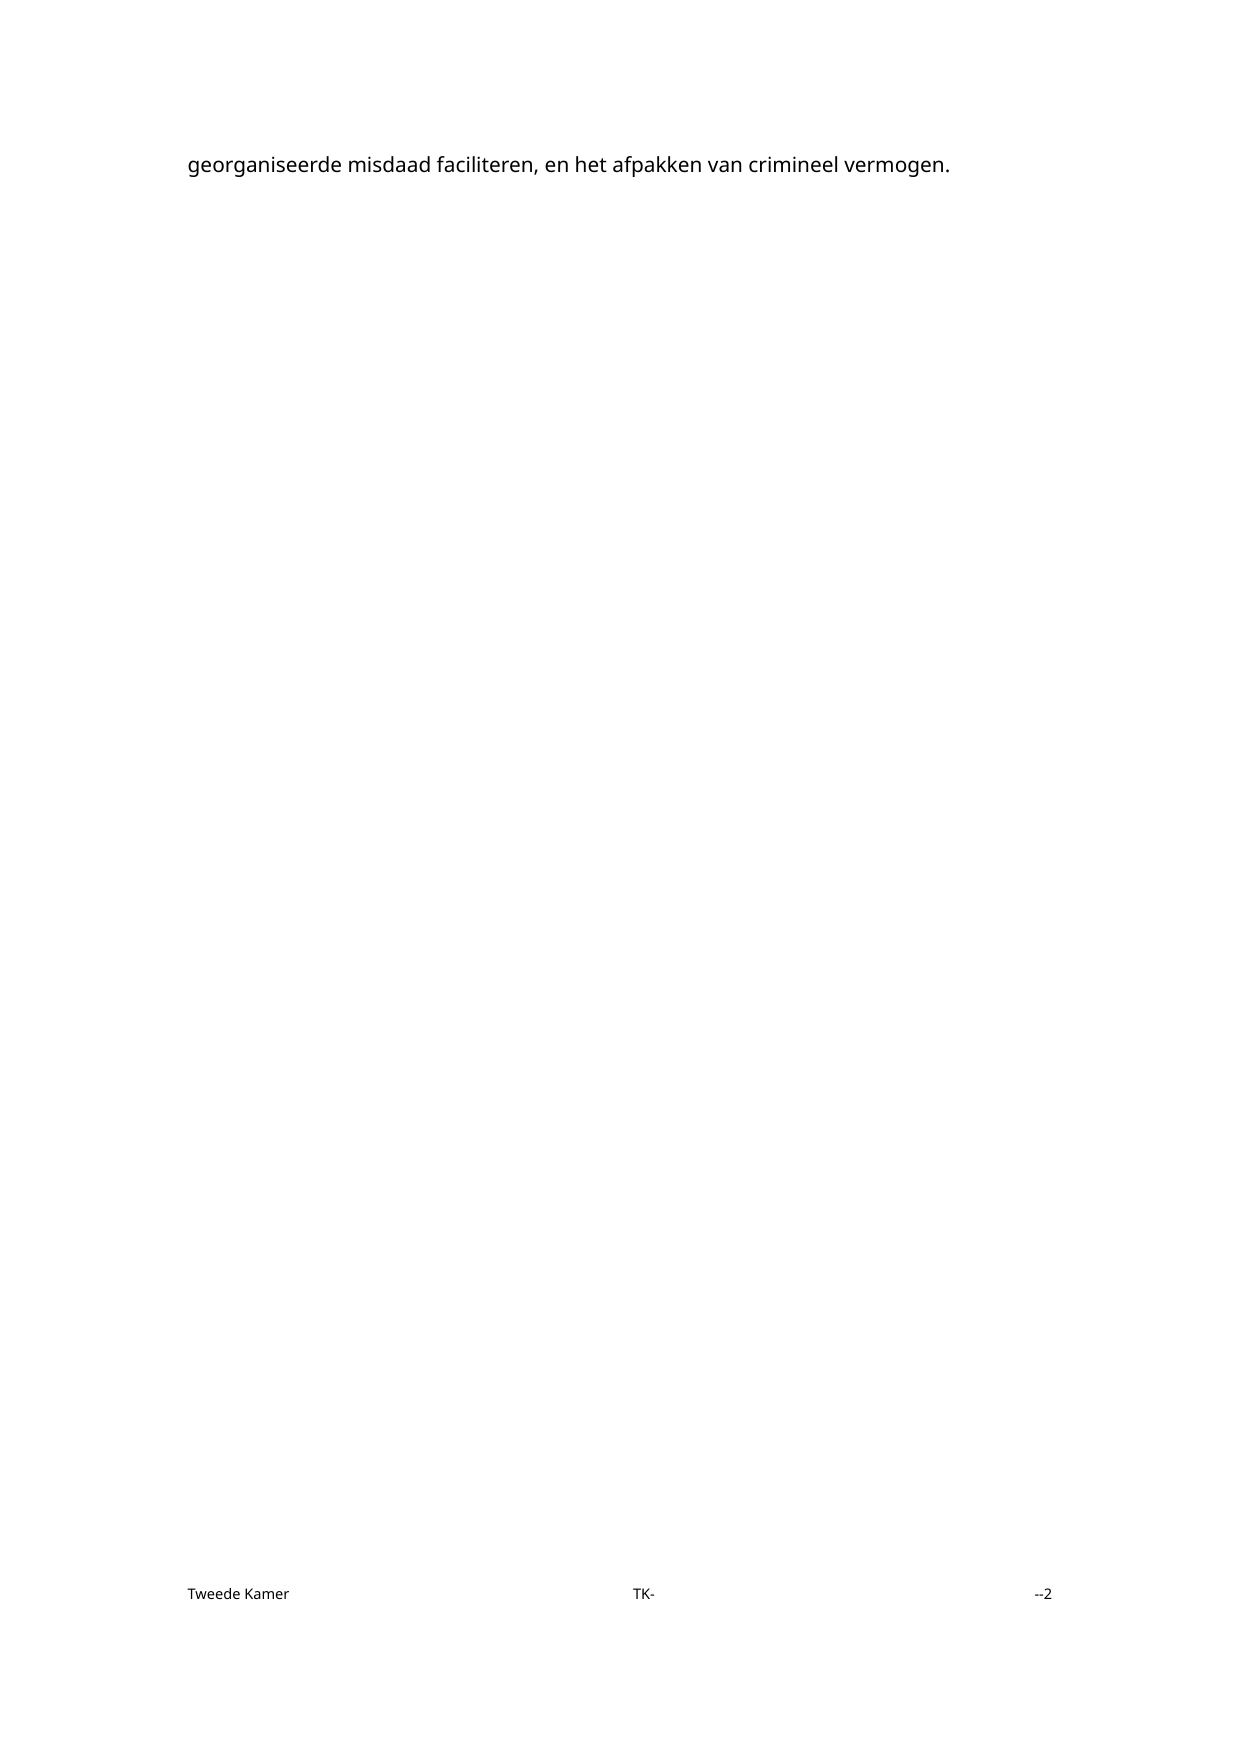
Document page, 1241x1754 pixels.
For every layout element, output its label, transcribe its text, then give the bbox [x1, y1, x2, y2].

text georganiseerde misdaad faciliteren, en het afpakken van crimineel vermogen. [187, 150, 1053, 178]
